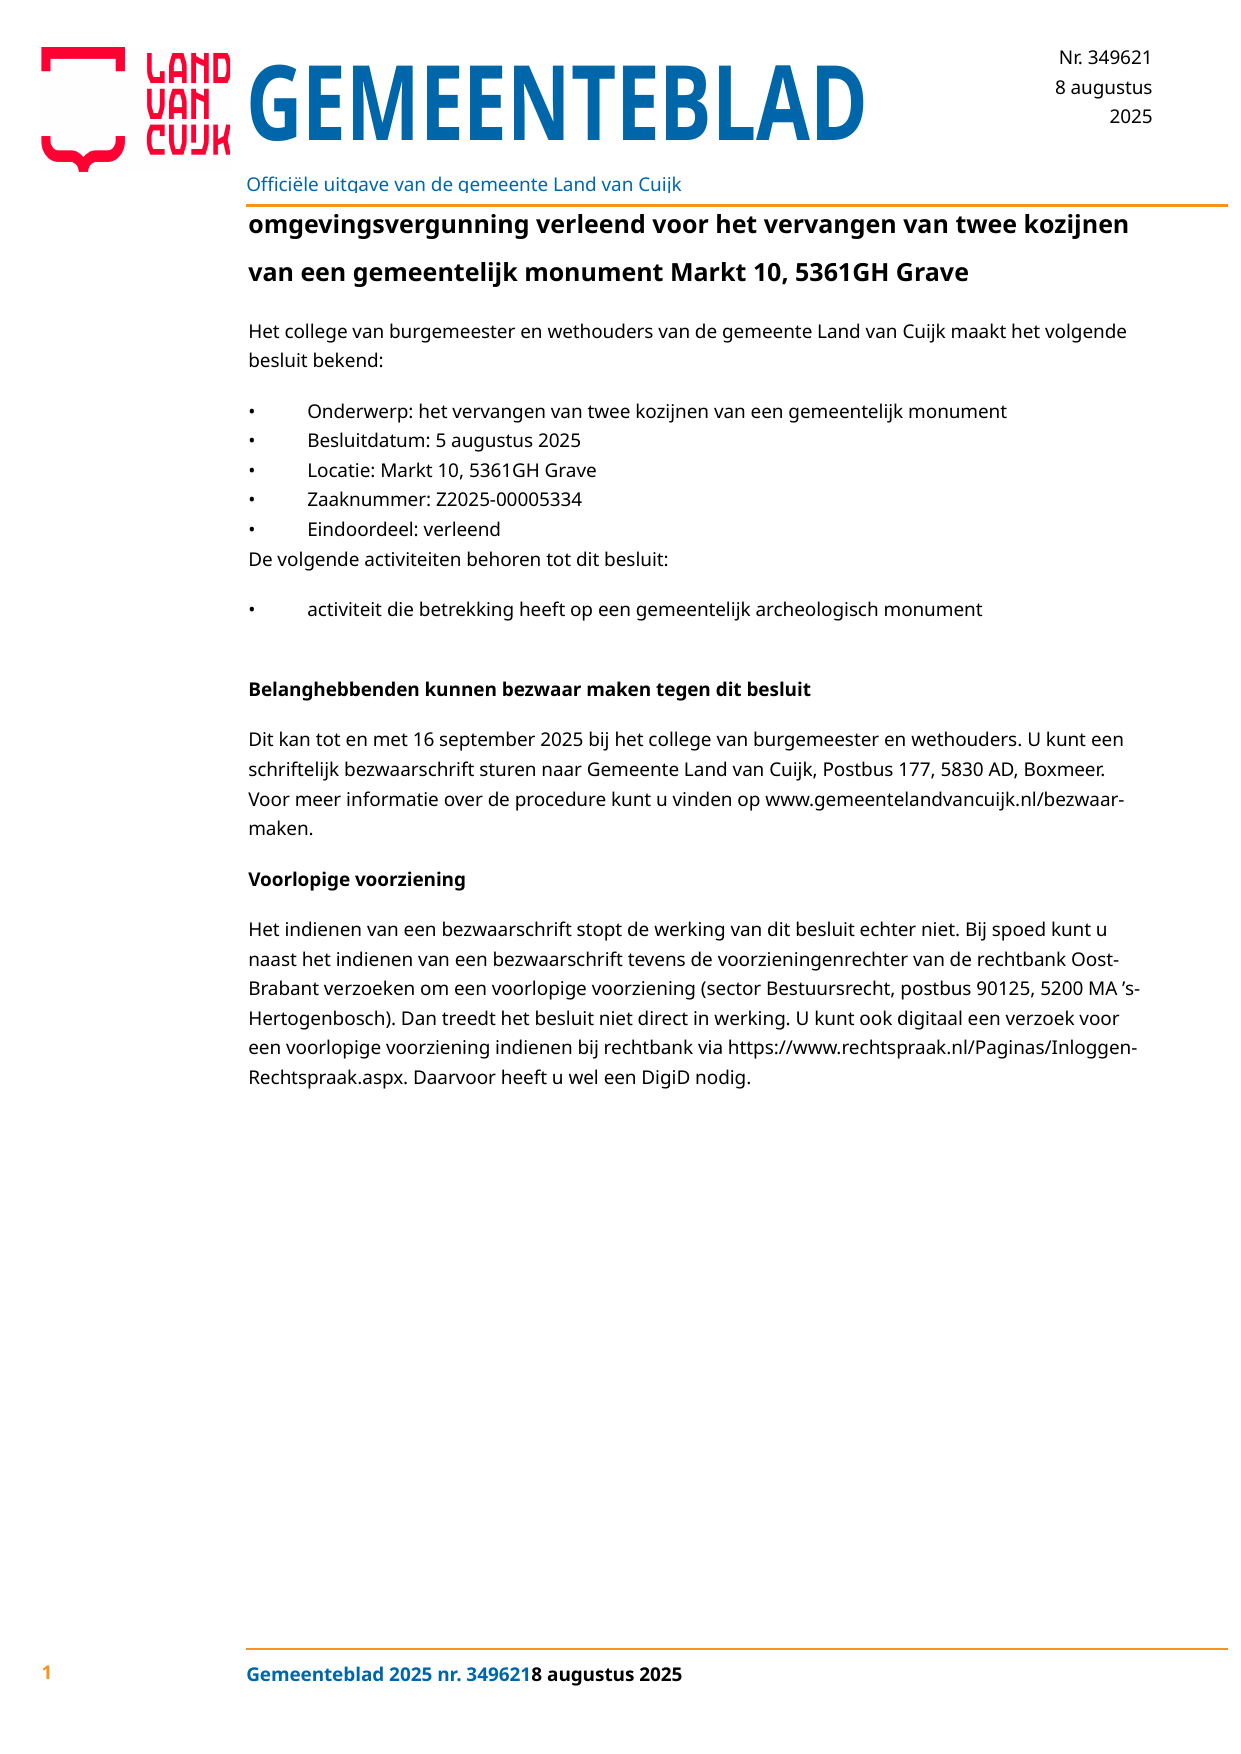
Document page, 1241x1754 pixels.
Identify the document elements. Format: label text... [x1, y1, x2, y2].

list Eindoordeel: verleend [248, 516, 1152, 542]
list Zaaknummer: Z2025-00005334 [248, 487, 1152, 512]
text Belanghebbenden kunnen bezwaar maken tegen dit besluit [248, 676, 1152, 702]
list Locatie: Markt 10, 5361GH Grave [248, 457, 1152, 483]
text Het college van burgemeester en wethouders van de gemeente Land van Cuijk maakt het volgende besluit bekend: [248, 318, 1152, 373]
list activiteit die betrekking heeft op een gemeentelijk archeologisch monument [248, 596, 1152, 622]
text Het indienen van een bezwaarschrift stopt de werking van dit besluit echter niet. Bij spoed kunt u naast het indienen van een bezwaarschrift tevens de voorzieningenrechter van de rechtbank Oost-Brabant verzoeken om een voorlopige voorziening (sector Bestuursrecht, postbus 90125, 5200 MA ’s-Hertogenbosch). Dan treedt het besluit niet direct in werking. U kunt ook digitaal een verzoek voor een voorlopige voorziening indienen bij rechtbank via https://www.rechtspraak.nl/Paginas/Inloggen-Rechtspraak.aspx. Daarvoor heeft u wel een DigiD nodig. [248, 916, 1152, 1090]
text omgevingsvergunning verleend voor het vervangen van twee kozijnen van een gemeentelijk monument Markt 10, 5361GH Grave [248, 207, 1152, 288]
list Onderwerp: het vervangen van twee kozijnen van een gemeentelijk monument [248, 398, 1152, 424]
picture [41, 47, 231, 172]
list Besluitdatum: 5 augustus 2025 [248, 427, 1152, 453]
text Voorlopige voorziening [248, 866, 1152, 892]
text Dit kan tot en met 16 september 2025 bij het college van burgemeester en wethouders. U kunt een schriftelijk bezwaarschrift sturen naar Gemeente Land van Cuijk, Postbus 177, 5830 AD, Boxmeer. Voor meer informatie over de procedure kunt u vinden op www.gemeentelandvancuijk.nl/bezwaar-maken. [248, 727, 1152, 841]
text De volgende activiteiten behoren tot dit besluit: [248, 546, 1152, 572]
